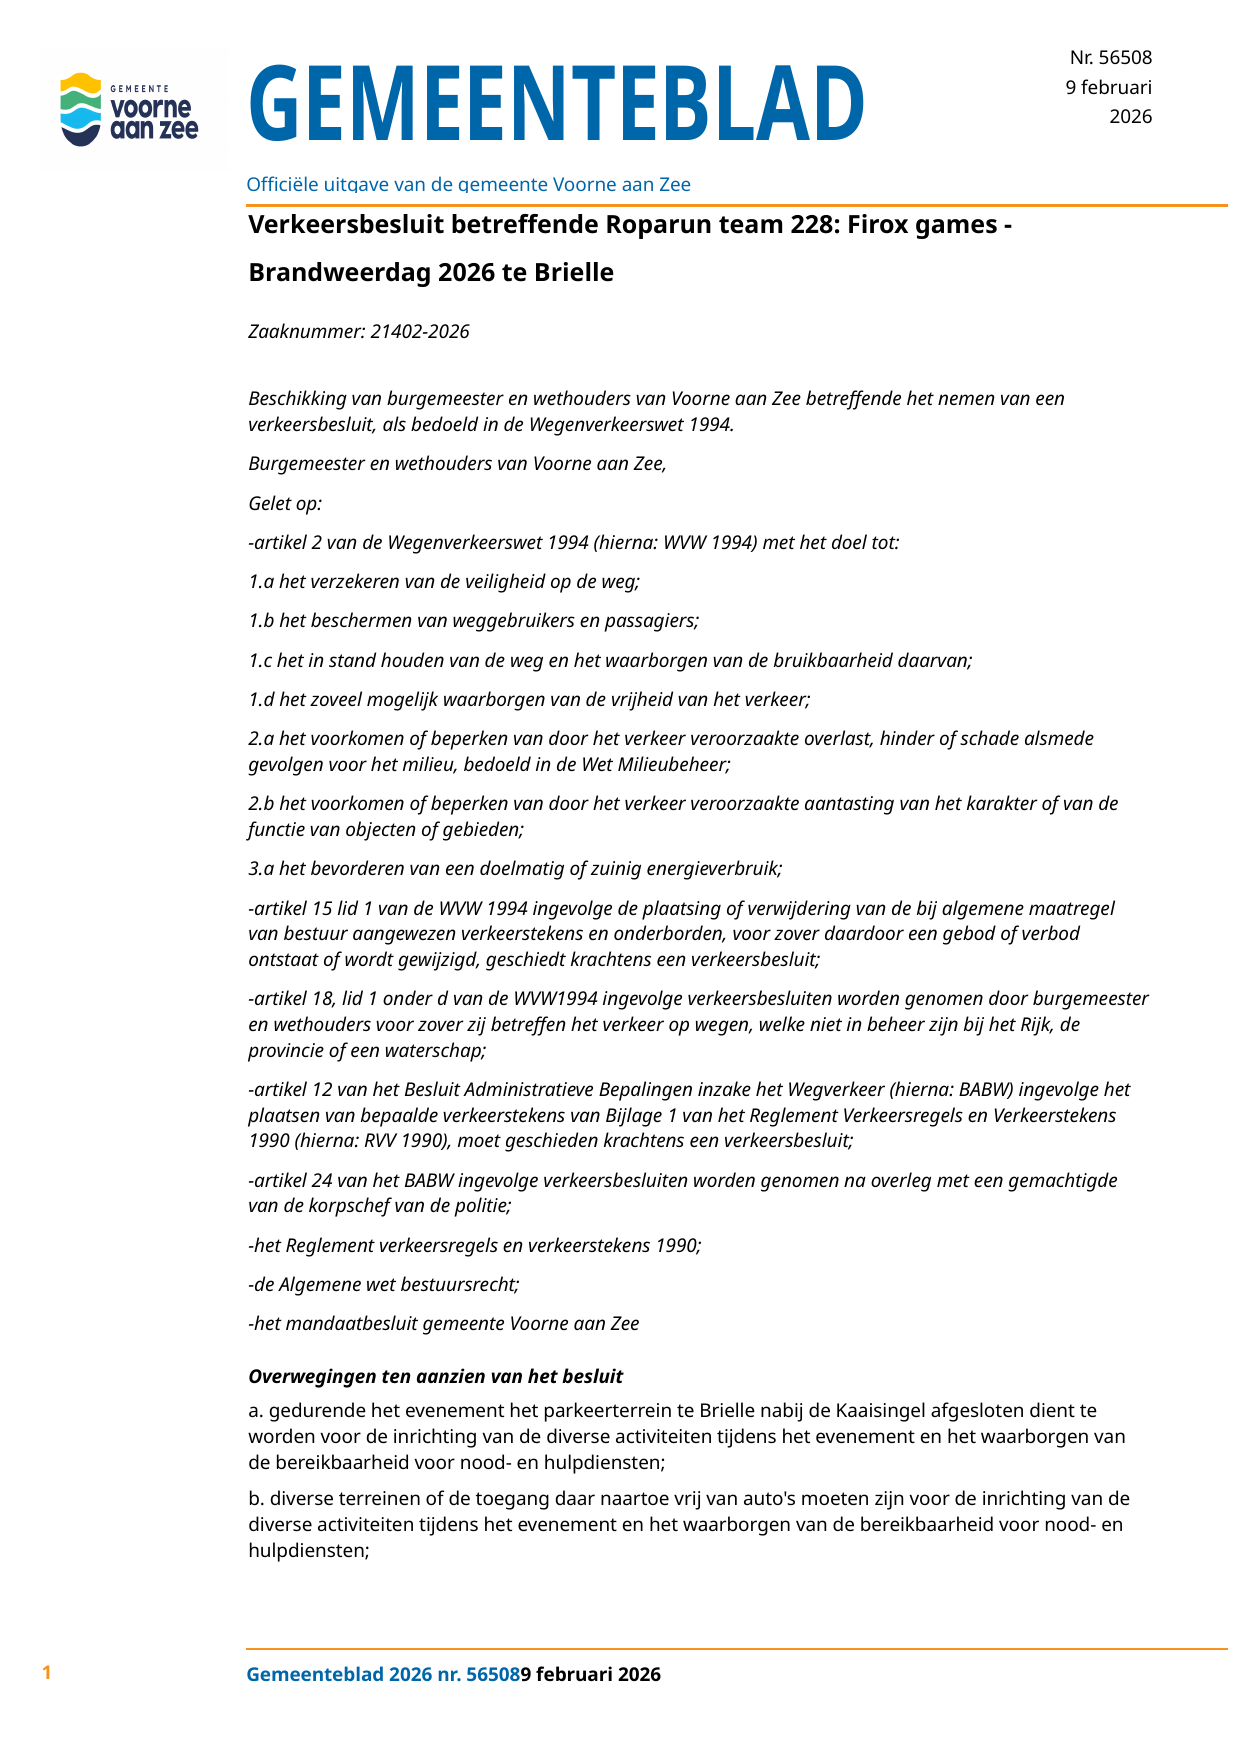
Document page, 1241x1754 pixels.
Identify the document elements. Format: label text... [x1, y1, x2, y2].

text Zaaknummer: 21402-2026 [248, 318, 1152, 344]
text -de Algemene wet bestuursrecht; [248, 1271, 1152, 1297]
text -het mandaatbesluit gemeente Voorne aan Zee [248, 1311, 1152, 1336]
picture [41, 47, 231, 172]
text Gelet op: [248, 490, 1152, 516]
text b. diverse terreinen of de toegang daar naartoe vrij van auto's moeten zijn voor de inrichting van de diverse activiteiten tijdens het evenement en het waarborgen van de bereikbaarheid voor nood- en hulpdiensten; [248, 1486, 1152, 1563]
text 1.c het in stand houden van de weg en het waarborgen van de bruikbaarheid daarvan; [248, 647, 1152, 673]
text -artikel 18, lid 1 onder d van de WVW1994 ingevolge verkeersbesluiten worden genomen door burgemeester en wethouders voor zover zij betreffen het verkeer op wegen, welke niet in beheer zijn bij het Rijk, de provincie of een waterschap; [248, 986, 1152, 1063]
text 2.b het voorkomen of beperken van door het verkeer veroorzaakte aantasting van het karakter of van de functie van objecten of gebieden; [248, 791, 1152, 842]
text 3.a het bevorderen van een doelmatig of zuinig energieverbruik; [248, 856, 1152, 881]
text a. gedurende het evenement het parkeerterrein te Brielle nabij de Kaaisingel afgesloten dient te worden voor de inrichting van de diverse activiteiten tijdens het evenement en het waarborgen van de bereikbaarheid voor nood- en hulpdiensten; [248, 1397, 1152, 1474]
text -het Reglement verkeersregels en verkeerstekens 1990; [248, 1232, 1152, 1258]
text Burgemeester en wethouders van Voorne aan Zee, [248, 451, 1152, 476]
text 1.a het verzekeren van de veiligheid op de weg; [248, 568, 1152, 594]
text -artikel 24 van het BABW ingevolge verkeersbesluiten worden genomen na overleg met een gemachtigde van de korpschef van de politie; [248, 1167, 1152, 1218]
text Overwegingen ten aanzien van het besluit [248, 1363, 1152, 1389]
text 2.a het voorkomen of beperken van door het verkeer veroorzaakte overlast, hinder of schade alsmede gevolgen voor het milieu, bedoeld in de Wet Milieubeheer; [248, 726, 1152, 777]
text 1.b het beschermen van weggebruikers en passagiers; [248, 608, 1152, 633]
text Beschikking van burgemeester en wethouders van Voorne aan Zee betreffende het nemen van een verkeersbesluit, als bedoeld in de Wegenverkeerswet 1994. [248, 386, 1152, 437]
text -artikel 2 van de Wegenverkeerswet 1994 (hierna: WVW 1994) met het doel tot: [248, 529, 1152, 555]
text -artikel 12 van het Besluit Administratieve Bepalingen inzake het Wegverkeer (hierna: BABW) ingevolge het plaatsen van bepaalde verkeerstekens van Bijlage 1 van het Reglement Verkeersregels en Verkeerstekens 1990 (hierna: RVV 1990), moet geschieden krachtens een verkeersbesluit; [248, 1076, 1152, 1153]
text -artikel 15 lid 1 van de WVW 1994 ingevolge de plaatsing of verwijdering van de bij algemene maatregel van bestuur aangewezen verkeerstekens en onderborden, voor zover daardoor een gebod of verbod ontstaat of wordt gewijzigd, geschiedt krachtens een verkeersbesluit; [248, 895, 1152, 972]
text 1.d het zoveel mogelijk waarborgen van de vrijheid van het verkeer; [248, 686, 1152, 712]
text Verkeersbesluit betreffende Roparun team 228: Firox games - Brandweerdag 2026 te Brielle [248, 207, 1152, 288]
